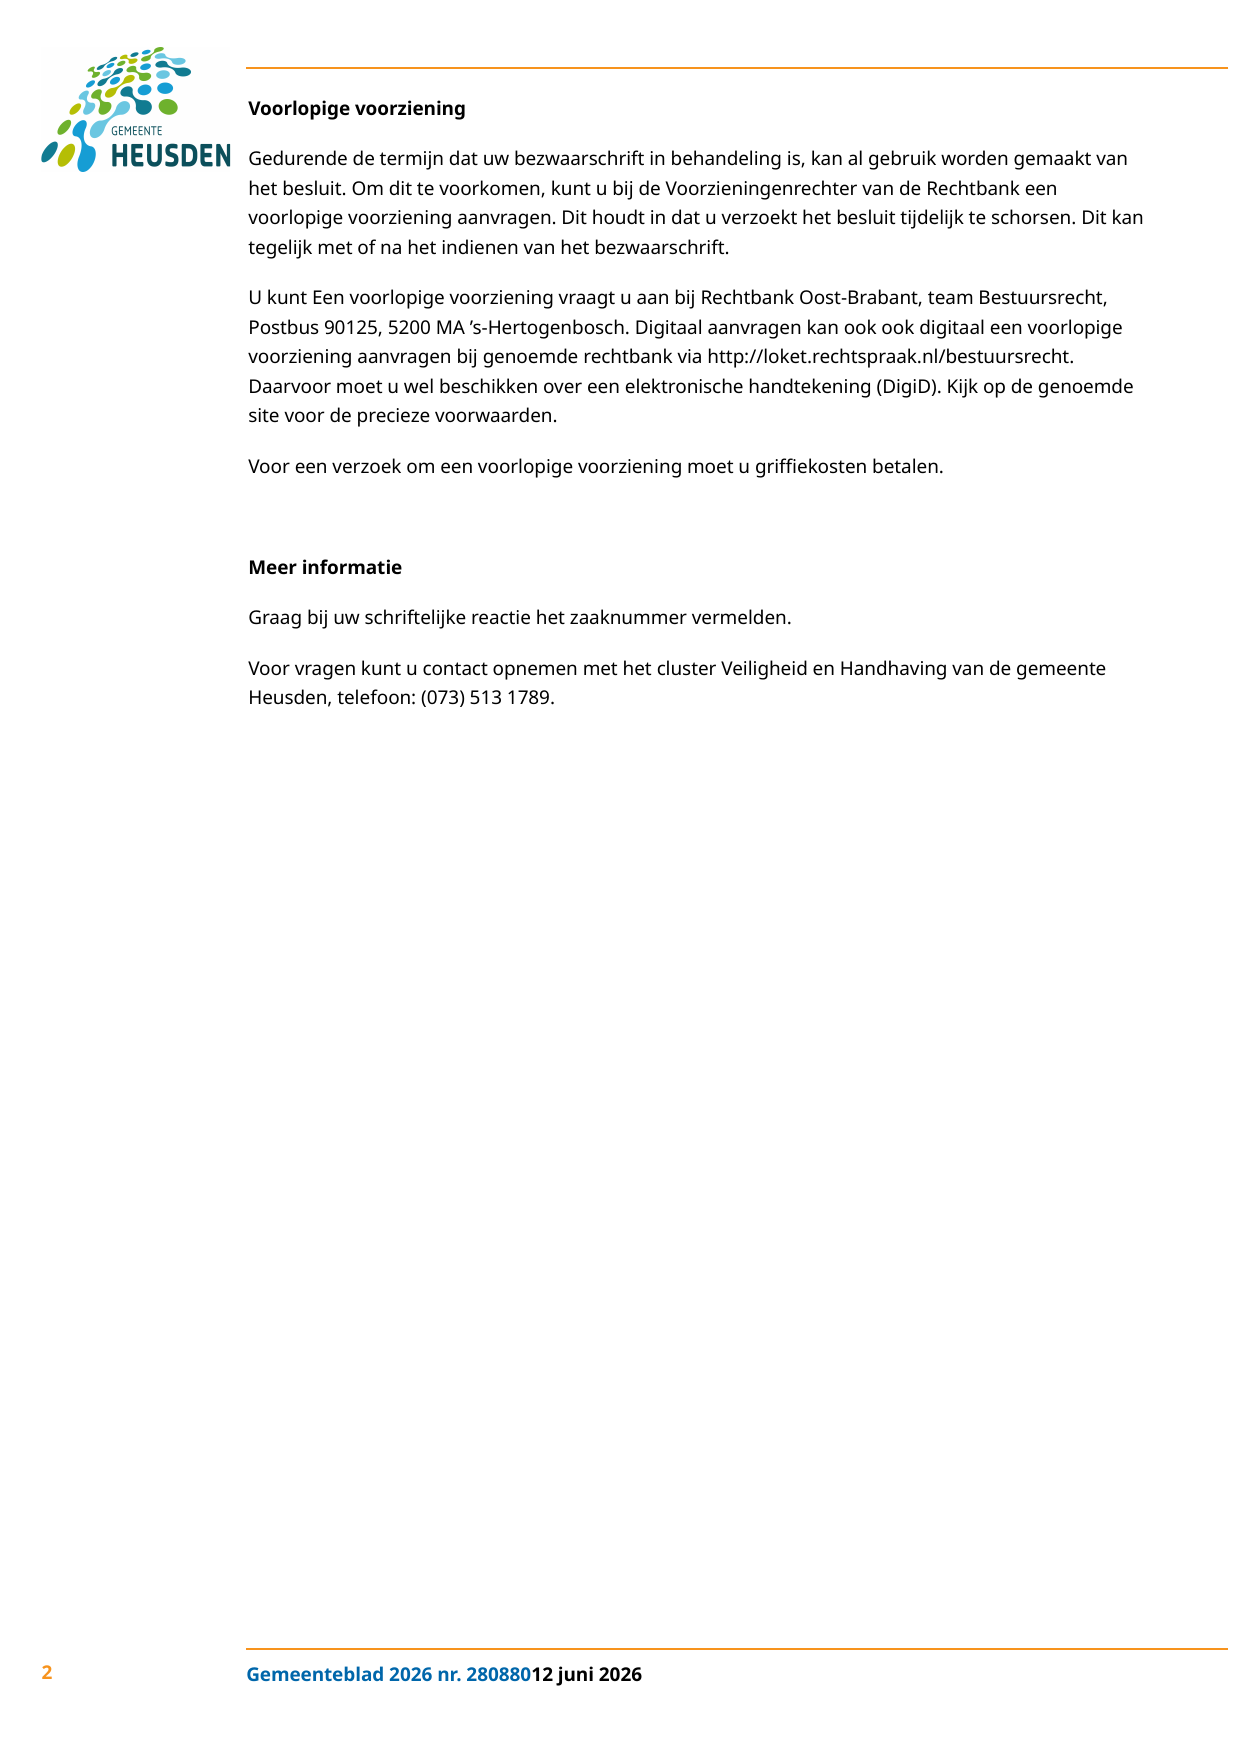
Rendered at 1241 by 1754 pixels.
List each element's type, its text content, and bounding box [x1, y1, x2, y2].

text Voorlopige voorziening [248, 95, 1152, 121]
text Voor vragen kunt u contact opnemen met het cluster Veiligheid en Handhaving van de gemeente Heusden, telefoon: (073) 513 1789. [248, 655, 1152, 710]
picture [41, 47, 231, 172]
text U kunt Een voorlopige voorziening vraagt u aan bij Rechtbank Oost-Brabant, team Bestuursrecht, Postbus 90125, 5200 MA ’s-Hertogenbosch. Digitaal aanvragen kan ook ook digitaal een voorlopige voorziening aanvragen bij genoemde rechtbank via http://loket.rechtspraak.nl/bestuursrecht. Daarvoor moet u wel beschikken over een elektronische handtekening (DigiD). Kijk op de genoemde site voor de precieze voorwaarden. [248, 284, 1152, 428]
text Voor een verzoek om een voorlopige voorziening moet u griffiekosten betalen. [248, 453, 1152, 479]
text Graag bij uw schriftelijke reactie het zaaknummer vermelden. [248, 604, 1152, 630]
text Meer informatie [248, 554, 1152, 580]
text Gedurende de termijn dat uw bezwaarschrift in behandeling is, kan al gebruik worden gemaakt van het besluit. Om dit te voorkomen, kunt u bij de Voorzieningenrechter van de Rechtbank een voorlopige voorziening aanvragen. Dit houdt in dat u verzoekt het besluit tijdelijk te schorsen. Dit kan tegelijk met of na het indienen van het bezwaarschrift. [248, 145, 1152, 260]
